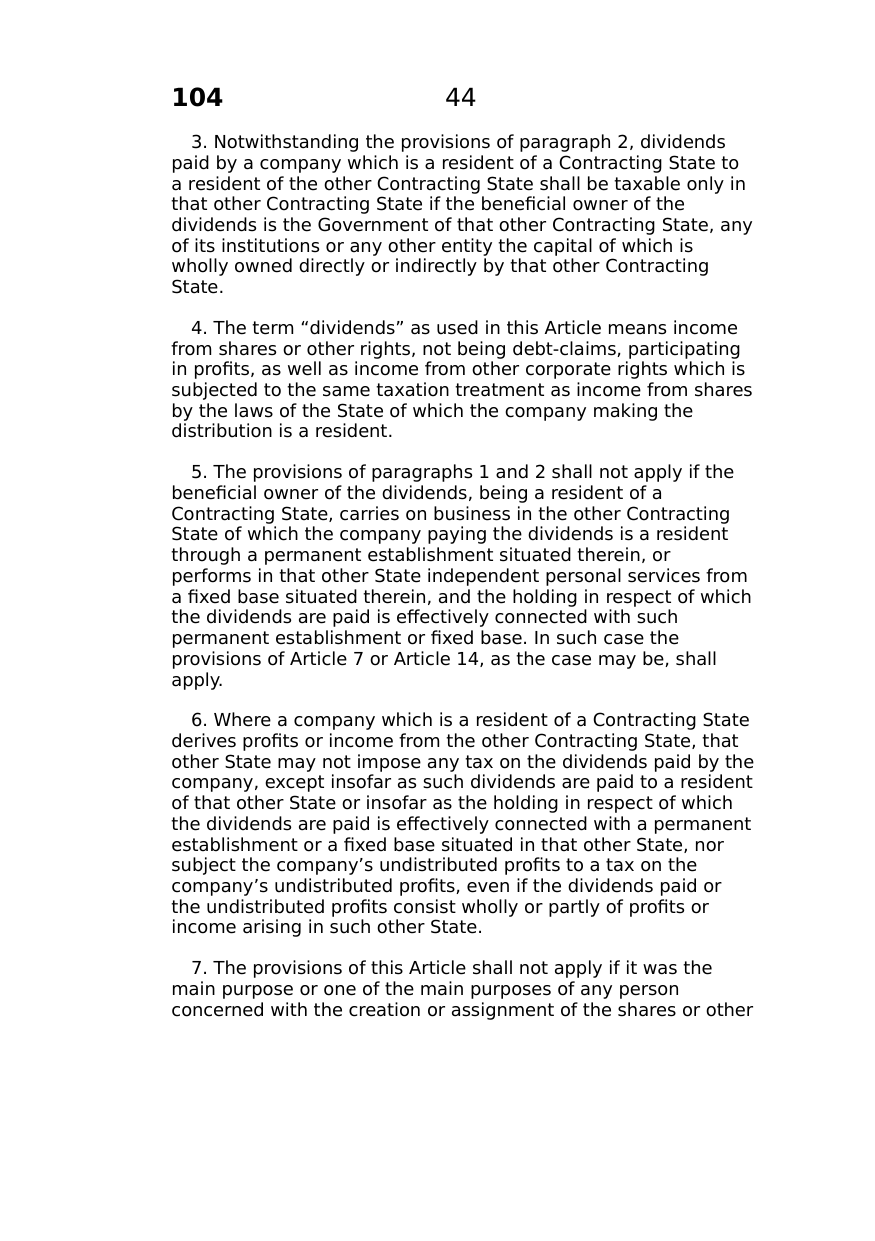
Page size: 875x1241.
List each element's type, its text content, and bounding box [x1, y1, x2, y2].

text 5. The provisions of paragraphs 1 and 2 shall not apply if the beneficial owner of the dividends, being a resident of a Contracting State, carries on business in the other Contracting State of which the company paying the dividends is a resident through a permanent establishment situated therein, or performs in that other State independent personal services from a fixed base situated therein, and the holding in respect of which the dividends are paid is effectively connected with such permanent establishment or fixed base. In such case the provisions of Article 7 or Article 14, as the case may be, shall apply. [171, 462, 756, 690]
text 3. Notwithstanding the provisions of paragraph 2, dividends paid by a company which is a resident of a Contracting State to a resident of the other Contracting State shall be taxable only in that other Contracting State if the beneficial owner of the dividends is the Government of that other Contracting State, any of its institutions or any other entity the capital of which is wholly owned directly or indirectly by that other Contracting State. [171, 132, 756, 298]
text 4. The term “dividends” as used in this Article means income from shares or other rights, not being debt-claims, participating in profits, as well as income from other corporate rights which is subjected to the same taxation treatment as income from shares by the laws of the State of which the company making the distribution is a resident. [171, 318, 756, 442]
text 7. The provisions of this Article shall not apply if it was the main purpose or one of the main purposes of any person concerned with the creation or assignment of the shares or other [171, 958, 756, 1020]
text 6. Where a company which is a resident of a Contracting State derives profits or income from the other Contracting State, that other State may not impose any tax on the dividends paid by the company, except insofar as such dividends are paid to a resident of that other State or insofar as the holding in respect of which the dividends are paid is effectively connected with a permanent establishment or a fixed base situated in that other State, nor subject the company’s undistributed profits to a tax on the company’s undistributed profits, even if the dividends paid or the undistributed profits consist wholly or partly of profits or income arising in such other State. [171, 710, 756, 938]
